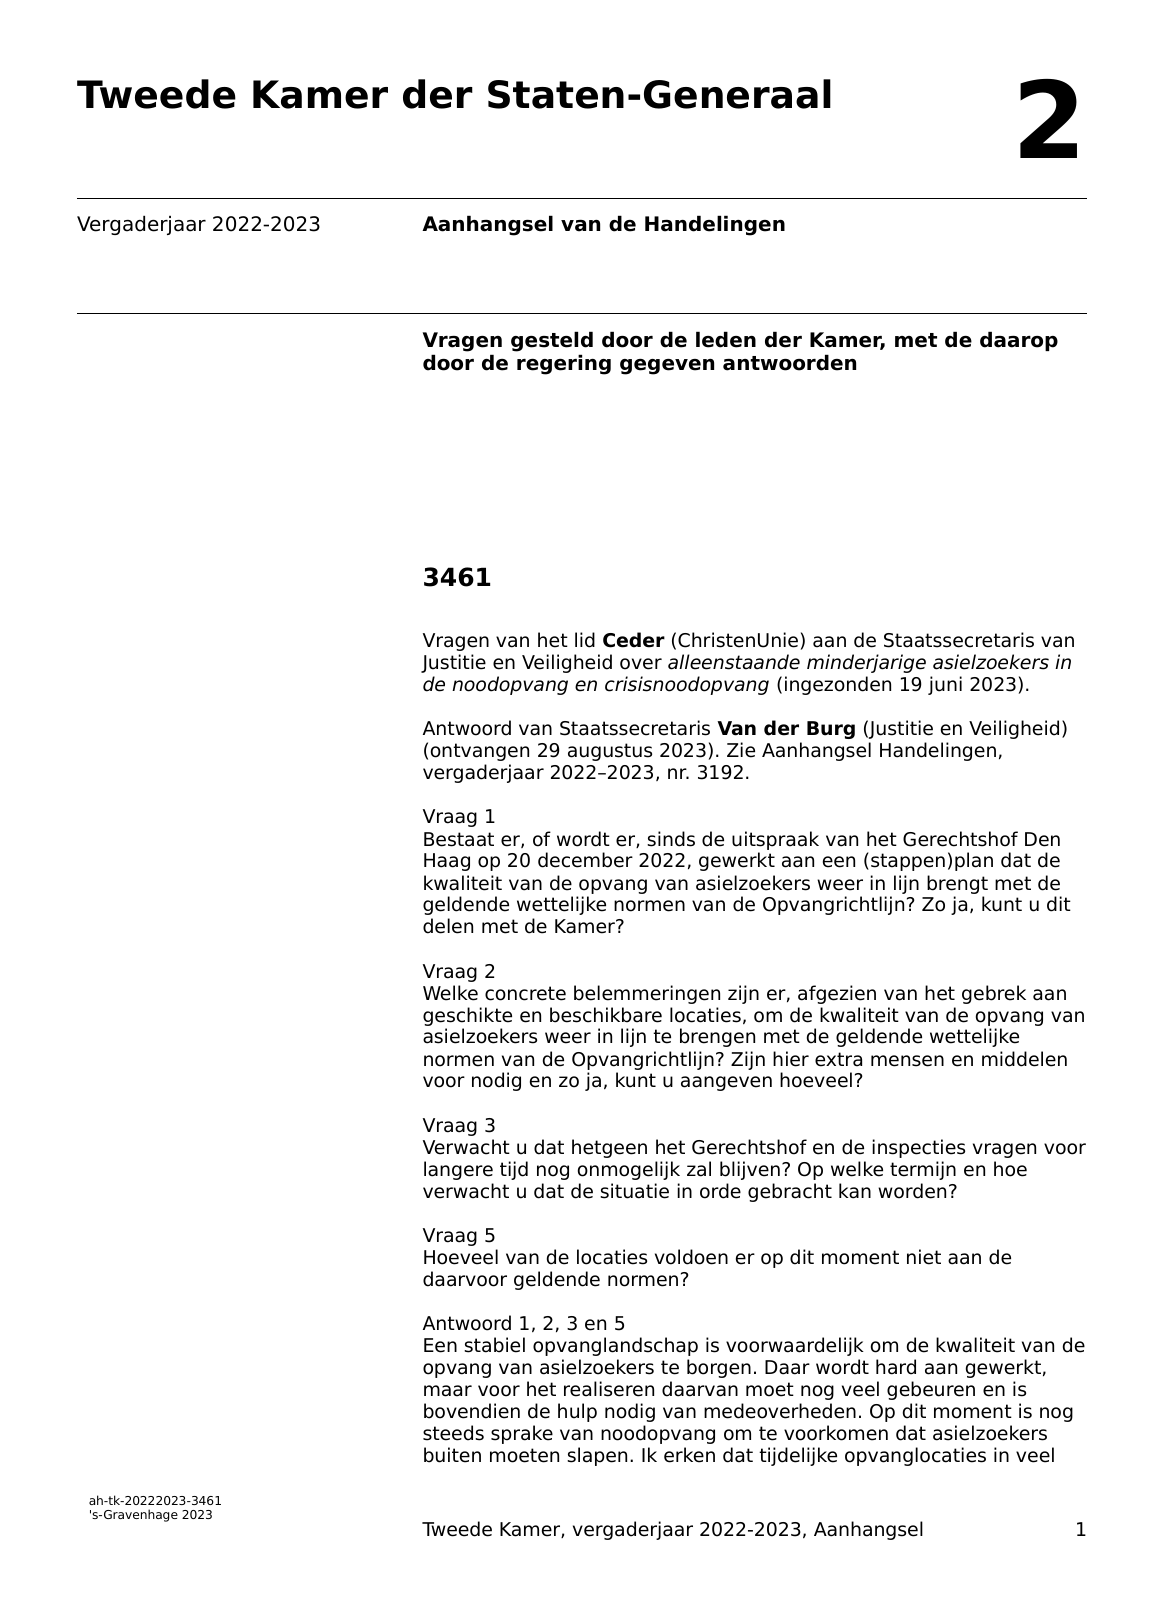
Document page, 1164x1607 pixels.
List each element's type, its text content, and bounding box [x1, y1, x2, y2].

table_header 2 [886, 59, 1087, 198]
table_cell Aanhangsel van de Handelingen [422, 199, 1087, 313]
table_cell Vragen gesteld door de leden der Kamer, met de daarop door de regering gegeven antwoorden [422, 314, 1087, 375]
text Antwoord van Staatssecretaris Van der Burg (Justitie en Veiligheid) (ontvangen 29 augustus 2023). Zie Aanhangsel Handelingen, vergaderjaar 2022–2023, nr. 3192. [422, 718, 1087, 784]
text Vragen van het lid Ceder (ChristenUnie) aan de Staatssecretaris van Justitie en Veiligheid over alleenstaande minderjarige asielzoekers in de noodopvang en crisisnoodopvang (ingezonden 19 juni 2023). [422, 630, 1087, 696]
table_header Tweede Kamer der Staten-Generaal [77, 59, 886, 198]
text ah-tk-20222023-3461 [88, 1494, 323, 1508]
table_cell Vergaderjaar 2022-2023 [77, 199, 422, 313]
text Vraag 1 [422, 806, 1087, 828]
text Verwacht u dat hetgeen het Gerechtshof en de inspecties vragen voor langere tijd nog onmogelijk zal blijven? Op welke termijn en hoe verwacht u dat de situatie in orde gebracht kan worden? [422, 1137, 1087, 1202]
text Vraag 3 [422, 1114, 1087, 1137]
text Vraag 2 [422, 961, 1087, 982]
text Welke concrete belemmeringen zijn er, afgezien van het gebrek aan geschikte en beschikbare locaties, om de kwaliteit van de opvang van asielzoekers weer in lijn te brengen met de geldende wettelijke normen van de Opvangrichtlijn? Zijn hier extra mensen en middelen voor nodig en zo ja, kunt u aangeven hoeveel? [422, 982, 1087, 1092]
text Hoeveel van de locaties voldoen er op dit moment niet aan de daarvoor geldende normen? [422, 1247, 1087, 1291]
text Bestaat er, of wordt er, sinds de uitspraak van het Gerechtshof Den Haag op 20 december 2022, gewerkt aan een (stappen)plan dat de kwaliteit van de opvang van asielzoekers weer in lijn brengt met de geldende wettelijke normen van de Opvangrichtlijn? Zo ja, kunt u dit delen met de Kamer? [422, 828, 1087, 938]
text 's-Gravenhage 2023 [88, 1508, 323, 1522]
text Antwoord 1, 2, 3 en 5 [422, 1313, 1087, 1335]
text Vraag 5 [422, 1225, 1087, 1247]
text Een stabiel opvanglandschap is voorwaardelijk om de kwaliteit van de opvang van asielzoekers te borgen. Daar wordt hard aan gewerkt, maar voor het realiseren daarvan moet nog veel gebeuren en is bovendien de hulp nodig van medeoverheden. Op dit moment is nog steeds sprake van noodopvang om te voorkomen dat asielzoekers buiten moeten slapen. Ik erken dat tijdelijke opvanglocaties in veel [422, 1335, 1087, 1467]
text 3461 [422, 563, 1087, 592]
table_cell [77, 314, 422, 375]
